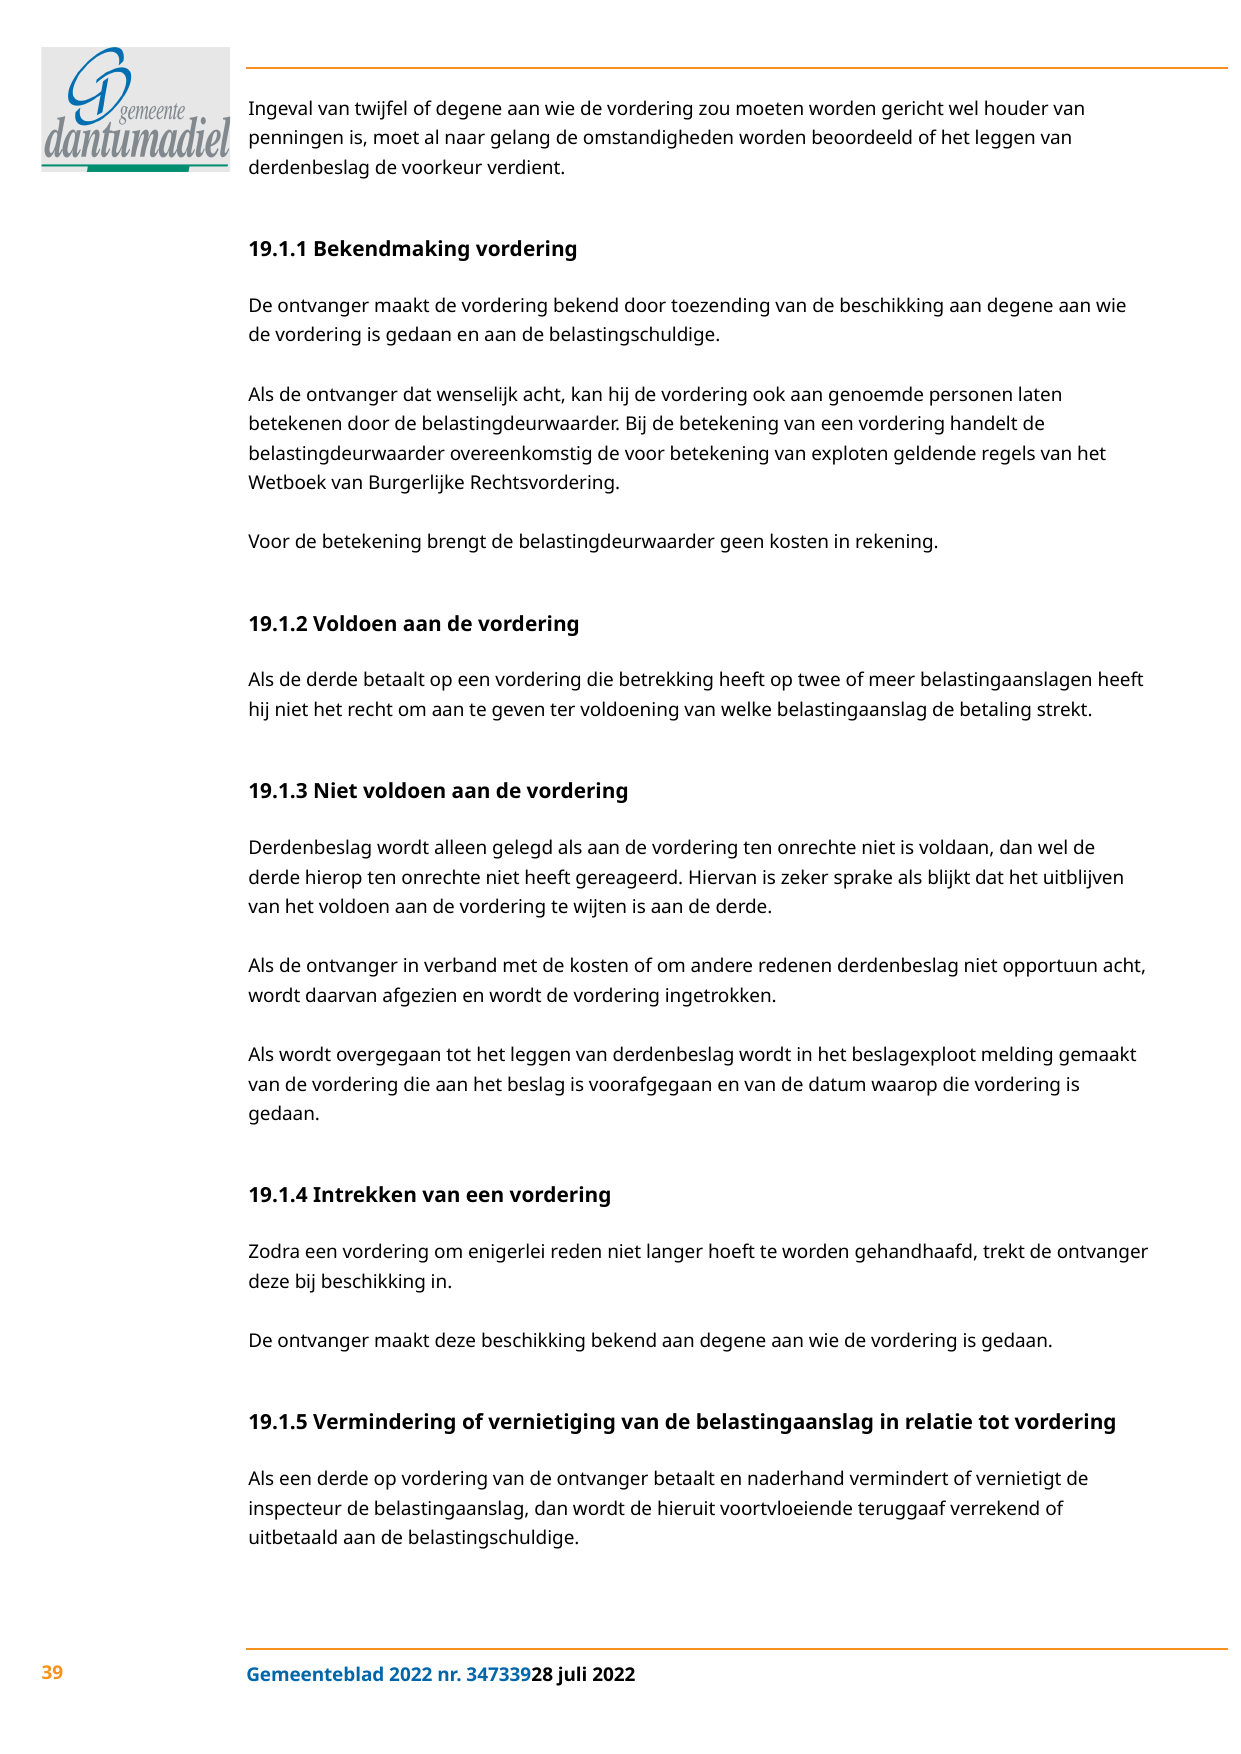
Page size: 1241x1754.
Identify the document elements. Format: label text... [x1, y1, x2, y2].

text De ontvanger maakt de vordering bekend door toezending van de beschikking aan degene aan wie de vordering is gedaan en aan de belastingschuldige. [248, 292, 1152, 347]
picture [41, 47, 231, 172]
text Voor de betekening brengt de belastingdeurwaarder geen kosten in rekening. [248, 529, 1152, 554]
text 19.1.2 Voldoen aan de vordering [248, 609, 1152, 637]
text 19.1.1 Bekendmaking vordering [248, 234, 1152, 262]
text Derdenbeslag wordt alleen gelegd als aan de vordering ten onrechte niet is voldaan, dan wel de derde hierop ten onrechte niet heeft gereageerd. Hiervan is zeker sprake als blijkt dat het uitblijven van het voldoen aan de vordering te wijten is aan de derde. [248, 834, 1152, 919]
text Als de ontvanger dat wenselijk acht, kan hij de vordering ook aan genoemde personen laten betekenen door de belastingdeurwaarder. Bij de betekening van een vordering handelt de belastingdeurwaarder overeenkomstig de voor betekening van exploten geldende regels van het Wetboek van Burgerlijke Rechtsvordering. [248, 381, 1152, 495]
text Als een derde op vordering van de ontvanger betaalt en naderhand vermindert of vernietigt de inspecteur de belastingaanslag, dan wordt de hieruit voortvloeiende teruggaaf verrekend of uitbetaald aan de belastingschuldige. [248, 1465, 1152, 1550]
text 19.1.5 Vermindering of vernietiging van de belastingaanslag in relatie tot vordering [248, 1407, 1152, 1436]
text Als wordt overgegaan tot het leggen van derdenbeslag wordt in het beslagexploot melding gemaakt van de vordering die aan het beslag is voorafgegaan en van de datum waarop die vordering is gedaan. [248, 1041, 1152, 1126]
text De ontvanger maakt deze beschikking bekend aan degene aan wie de vordering is gedaan. [248, 1327, 1152, 1353]
text 19.1.3 Niet voldoen aan de vordering [248, 776, 1152, 805]
text Als de ontvanger in verband met de kosten of om andere redenen derdenbeslag niet opportuun acht, wordt daarvan afgezien en wordt de vordering ingetrokken. [248, 953, 1152, 1008]
text Als de derde betaalt op een vordering die betrekking heeft op twee of meer belastingaanslagen heeft hij niet het recht om aan te geven ter voldoening van welke belastingaanslag de betaling strekt. [248, 667, 1152, 722]
text Zodra een vordering om enigerlei reden niet langer hoeft te worden gehandhaafd, trekt de ontvanger deze bij beschikking in. [248, 1238, 1152, 1294]
text Ingeval van twijfel of degene aan wie de vordering zou moeten worden gericht wel houder van penningen is, moet al naar gelang de omstandigheden worden beoordeeld of het leggen van derdenbeslag de voorkeur verdient. [248, 95, 1152, 180]
text 19.1.4 Intrekken van een vordering [248, 1181, 1152, 1209]
